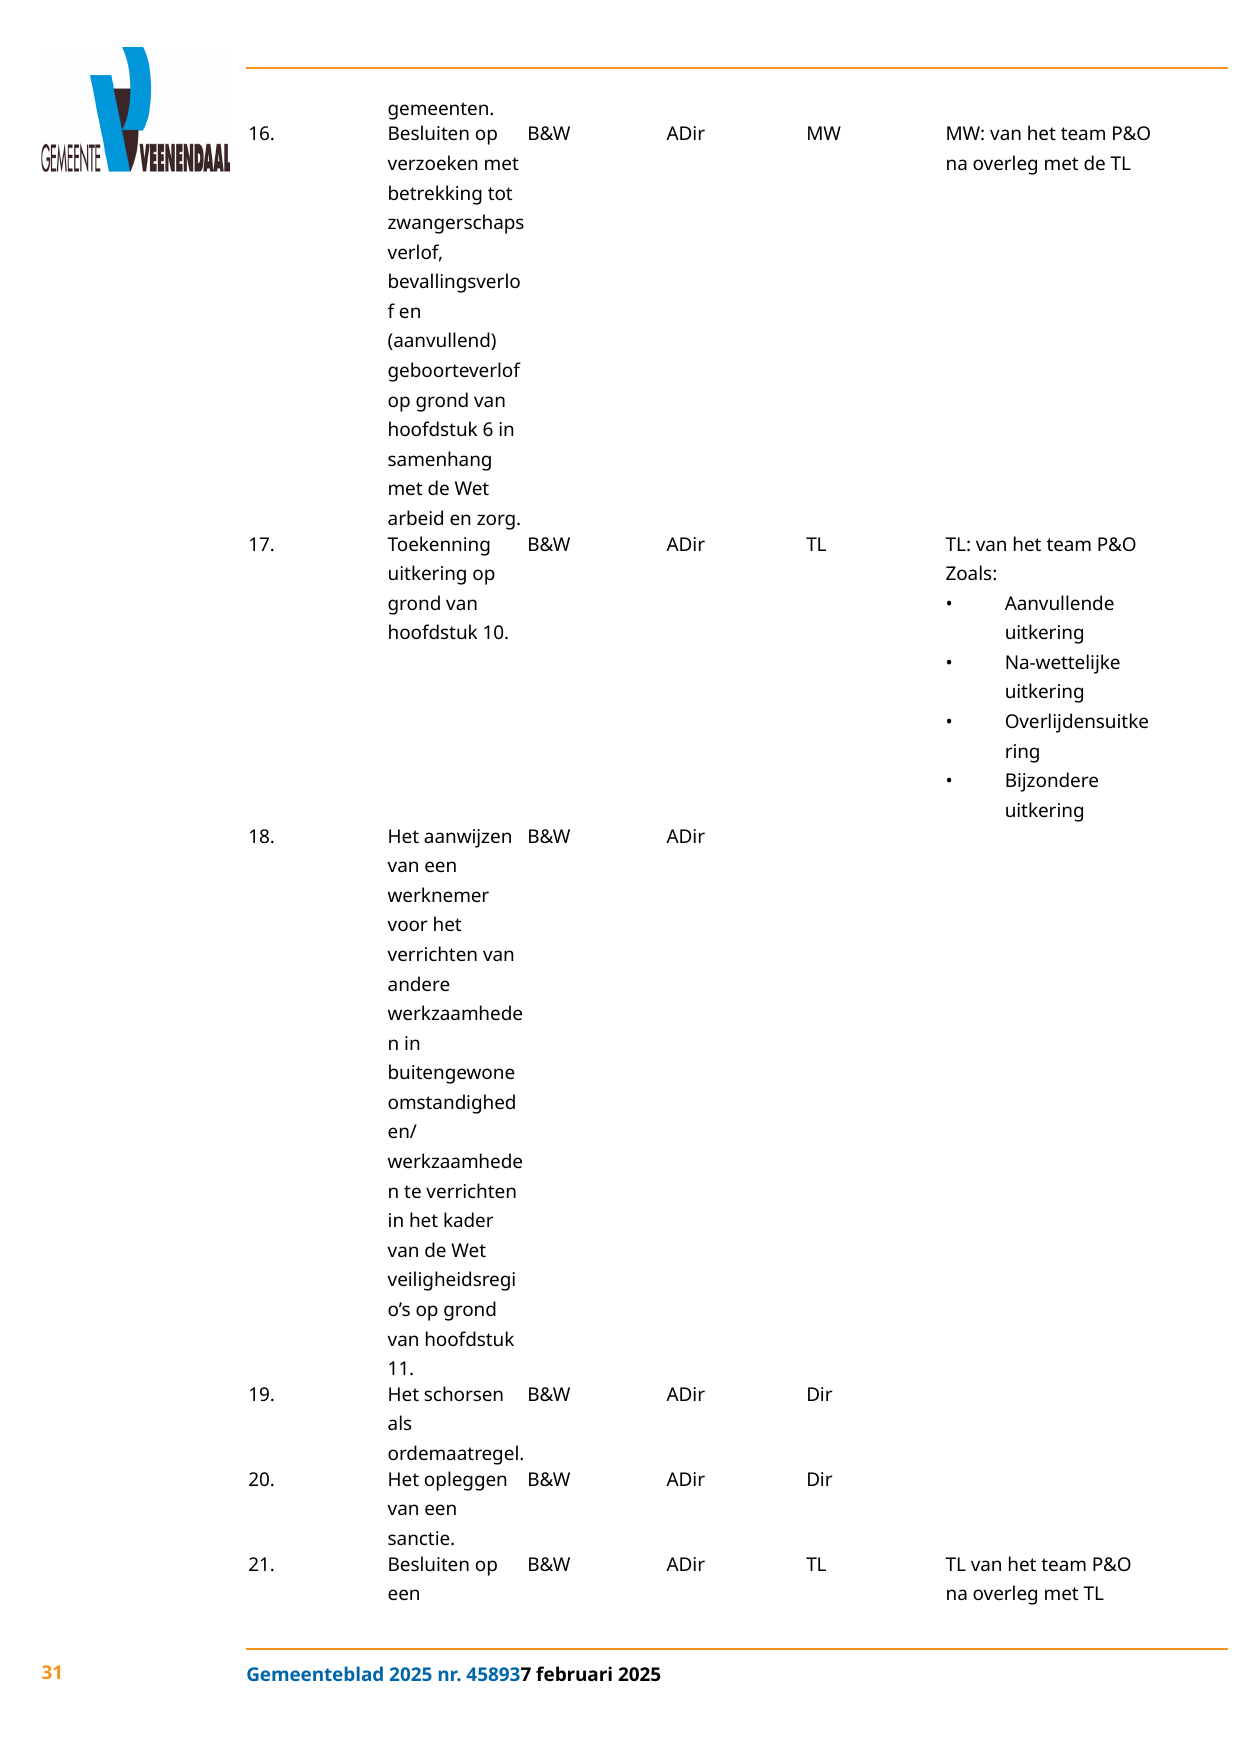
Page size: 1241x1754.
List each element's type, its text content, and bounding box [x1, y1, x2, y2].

table_cell 18. [248, 823, 387, 1381]
table_cell B&W [527, 121, 666, 531]
table_cell 20. [248, 1466, 387, 1551]
table_cell TL van het team P&O na overleg met TL [945, 1551, 1152, 1606]
table_cell [248, 95, 387, 121]
table_cell 16. [248, 121, 387, 531]
table_cell MW [806, 121, 945, 531]
table_cell B&W [527, 531, 666, 823]
table_cell ADir [666, 1381, 806, 1466]
table_cell [945, 1381, 1152, 1466]
table_cell Het schorsen als ordemaatregel. [388, 1381, 527, 1466]
table_cell [945, 1466, 1152, 1551]
table_cell ADir [666, 823, 806, 1381]
table_cell 19. [248, 1381, 387, 1466]
table_cell B&W [527, 1466, 666, 1551]
table_cell 17. [248, 531, 387, 823]
table_cell Het opleggen van een sanctie. [388, 1466, 527, 1551]
table_cell Het aanwijzen van een werknemer voor het verrichten van andere werkzaamheden in buitengewone omstandigheden/ werkzaamheden te verrichten in het kader van de Wet veiligheidsregio’s op grond van hoofdstuk 11. [388, 823, 527, 1381]
table_cell ADir [666, 1551, 806, 1606]
picture [123, 47, 231, 172]
picture [41, 47, 130, 172]
table_cell Besluiten op een [388, 1551, 527, 1606]
table_cell Toekenning uitkering op grond van hoofdstuk 10. [388, 531, 527, 823]
table_cell TL [806, 531, 945, 823]
table_cell MW: van het team P&O na overleg met de TL [945, 121, 1152, 531]
table_cell [666, 95, 806, 121]
table_cell [945, 95, 1152, 121]
table_cell ADir [666, 1466, 806, 1551]
table_cell B&W [527, 1381, 666, 1466]
table_cell 21. [248, 1551, 387, 1606]
table_cell [945, 823, 1152, 1381]
table_cell Dir [806, 1381, 945, 1466]
table_cell TL [806, 1551, 945, 1606]
table_cell gemeenten. [388, 95, 527, 121]
table_cell [806, 95, 945, 121]
table_cell ADir [666, 121, 806, 531]
table_cell Dir [806, 1466, 945, 1551]
table_cell ADir [666, 531, 806, 823]
table_cell B&W [527, 1551, 666, 1606]
table_cell TL: van het team P&O Zoals: Aanvullende uitkering Na-wettelijke uitkering Overlijdensuitkering Bijzondere uitkering [945, 531, 1152, 823]
table_cell [527, 95, 666, 121]
table_cell B&W [527, 823, 666, 1381]
table_cell Besluiten op verzoeken met betrekking tot zwangerschapsverlof, bevallingsverlof en (aanvullend) geboorteverlof op grond van hoofdstuk 6 in samenhang met de Wet arbeid en zorg. [388, 121, 527, 531]
table_cell [806, 823, 945, 1381]
